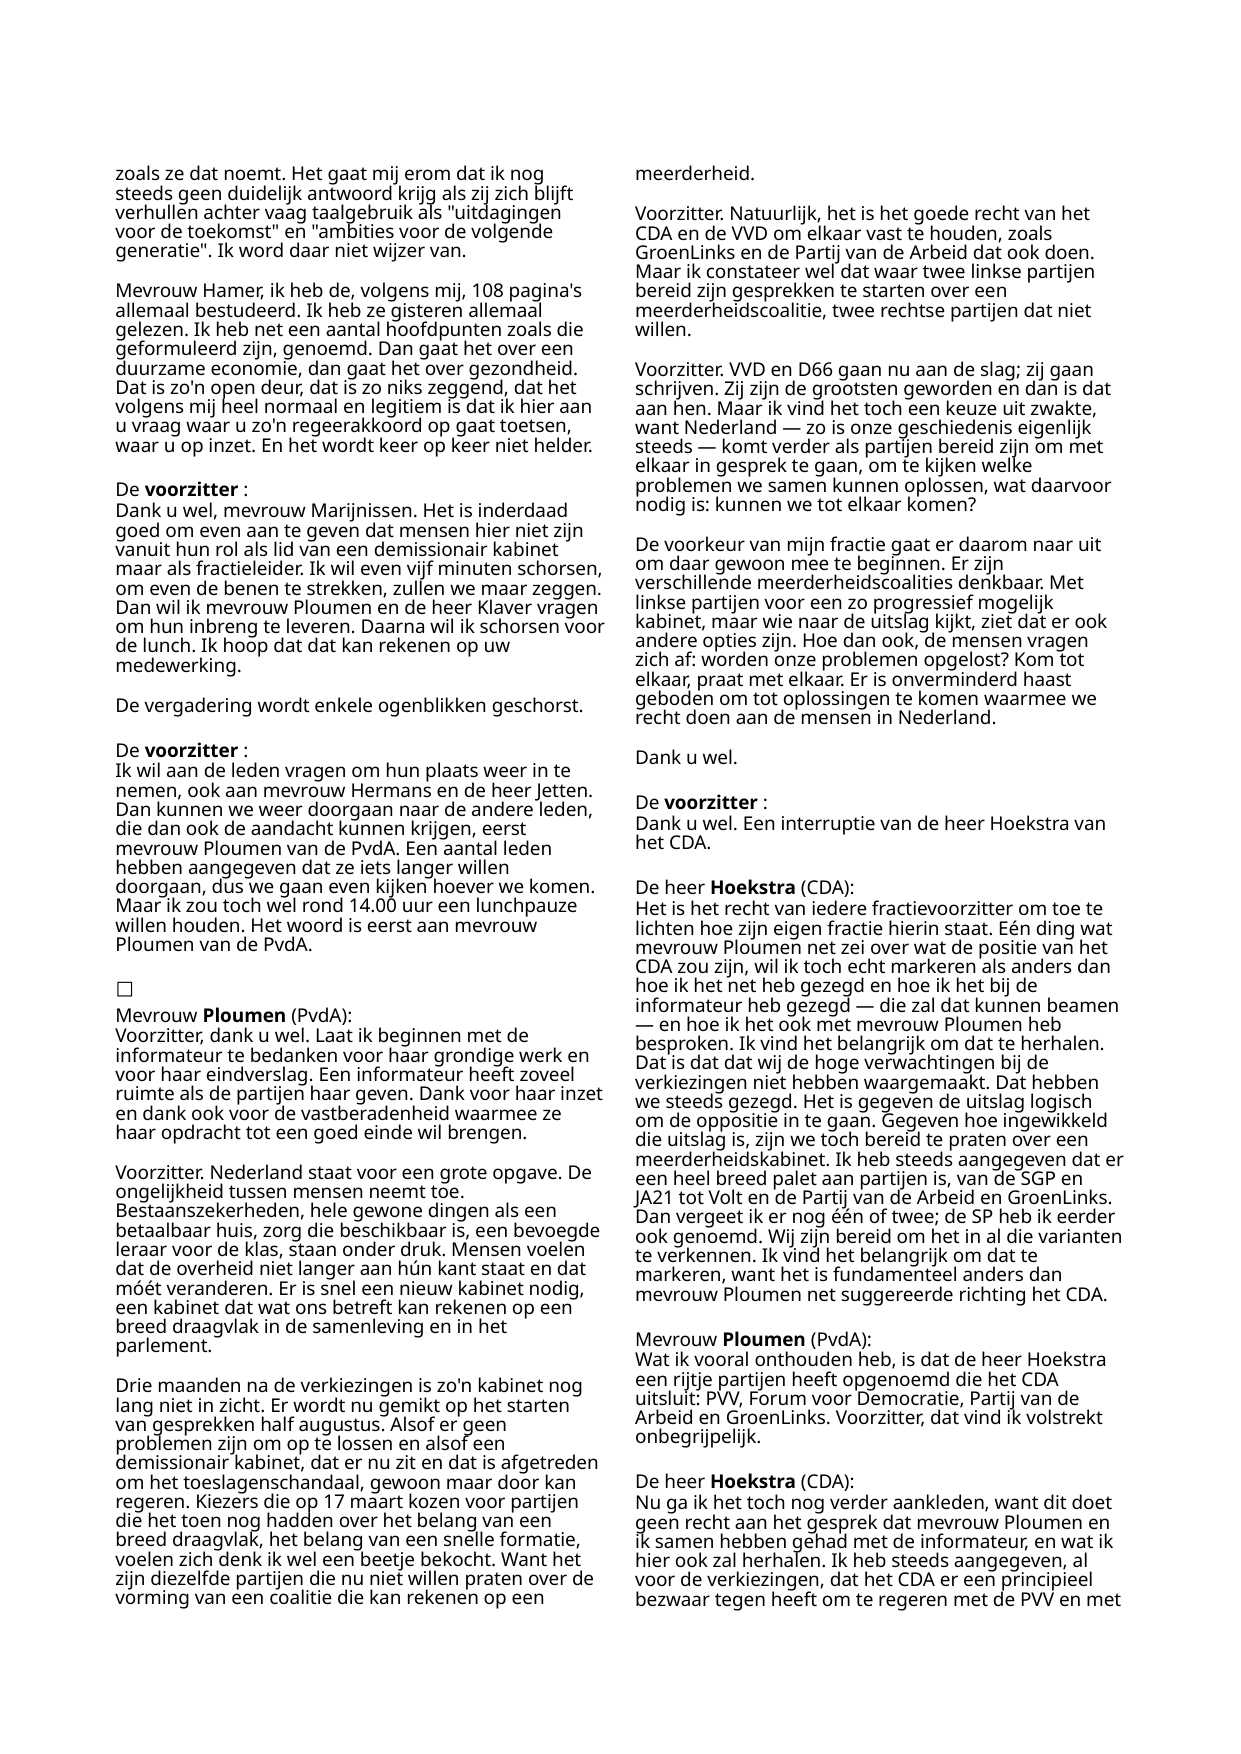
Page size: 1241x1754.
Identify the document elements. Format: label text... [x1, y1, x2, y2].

text Drie maanden na de verkiezingen is zo'n kabinet nog lang niet in zicht. Er wordt nu gemikt op het starten van gesprekken half augustus. Alsof er geen problemen zijn om op te lossen en alsof een demissionair kabinet, dat er nu zit en dat is afgetreden om het toeslagenschandaal, gewoon maar door kan regeren. Kiezers die op 17 maart kozen voor partijen die het toen nog hadden over het belang van een breed draagvlak, het belang van een snelle formatie, voelen zich denk ik wel een beetje bekocht. Want het zijn diezelfde partijen die nu niet willen praten over de vorming van een coalitie die kan rekenen op een [115, 1377, 605, 1608]
text Dank u wel. [635, 749, 1125, 768]
text Voorzitter. VVD en D66 gaan nu aan de slag; zij gaan schrijven. Zij zijn de grootsten geworden en dan is dat aan hen. Maar ik vind het toch een keuze uit zwakte, want Nederland — zo is onze geschiedenis eigenlijk steeds — komt verder als partijen bereid zijn om met elkaar in gesprek te gaan, om te kijken welke problemen we samen kunnen oplossen, wat daarvoor nodig is: kunnen we tot elkaar komen? [635, 361, 1125, 515]
text Dank u wel. Een interruptie van de heer Hoekstra van het CDA. [635, 815, 1125, 854]
text Wat ik vooral onthouden heb, is dat de heer Hoekstra een rijtje partijen heeft opgenoemd die het CDA uitsluit: PVV, Forum voor Democratie, Partij van de Arbeid en GroenLinks. Voorzitter, dat vind ik volstrekt onbegrijpelijk. [635, 1351, 1125, 1448]
text De voorzitter : [635, 789, 1125, 815]
text De voorzitter : [115, 477, 605, 502]
text Voorzitter. Natuurlijk, het is het goede recht van het CDA en de VVD om elkaar vast te houden, zoals GroenLinks en de Partij van de Arbeid dat ook doen. Maar ik constateer wel dat waar twee linkse partijen bereid zijn gesprekken te starten over een meerderheidscoalitie, twee rechtse partijen dat niet willen. [635, 205, 1125, 340]
text Mevrouw Ploumen (PvdA): [115, 1002, 605, 1027]
text De vergadering wordt enkele ogenblikken geschorst. [115, 697, 605, 716]
text De voorzitter : [115, 737, 605, 762]
text Nu ga ik het toch nog verder aankleden, want dit doet geen recht aan het gesprek dat mevrouw Ploumen en ik samen hebben gehad met de informateur, en wat ik hier ook zal herhalen. Ik heb steeds aangegeven, al voor de verkiezingen, dat het CDA er een principieel bezwaar tegen heeft om te regeren met de PVV en met [635, 1494, 1125, 1610]
text Voorzitter. Nederland staat voor een grote opgave. De ongelijkheid tussen mensen neemt toe. Bestaanszekerheden, hele gewone dingen als een betaalbaar huis, zorg die beschikbaar is, een bevoegde leraar voor de klas, staan onder druk. Mensen voelen dat de overheid niet langer aan hún kant staat en dat móét veranderen. Er is snel een nieuw kabinet nodig, een kabinet dat wat ons betreft kan rekenen op een breed draagvlak in de samenleving en in het parlement. [115, 1164, 605, 1357]
text Mevrouw Hamer, ik heb de, volgens mij, 108 pagina's allemaal bestudeerd. Ik heb ze gisteren allemaal gelezen. Ik heb net een aantal hoofdpunten zoals die geformuleerd zijn, genoemd. Dan gaat het over een duurzame economie, dan gaat het over gezondheid. Dat is zo'n open deur, dat is zo niks zeggend, dat het volgens mij heel normaal en legitiem is dat ik hier aan u vraag waar u zo'n regeerakkoord op gaat toetsen, waar u op inzet. En het wordt keer op keer niet helder. [115, 282, 605, 456]
text ⬜ [115, 976, 605, 1002]
text Mevrouw Ploumen (PvdA): [635, 1326, 1125, 1351]
text Het is het recht van iedere fractievoorzitter om toe te lichten hoe zijn eigen fractie hierin staat. Eén ding wat mevrouw Ploumen net zei over wat de positie van het CDA zou zijn, wil ik toch echt markeren als anders dan hoe ik het net heb gezegd en hoe ik het bij de informateur heb gezegd — die zal dat kunnen beamen — en hoe ik het ook met mevrouw Ploumen heb besproken. Ik vind het belangrijk om dat te herhalen. Dat is dat dat wij de hoge verwachtingen bij de verkiezingen niet hebben waargemaakt. Dat hebben we steeds gezegd. Het is gegeven de uitslag logisch om de oppositie in te gaan. Gegeven hoe ingewikkeld die uitslag is, zijn we toch bereid te praten over een meerderheidskabinet. Ik heb steeds aangegeven dat er een heel breed palet aan partijen is, van de SGP en JA21 tot Volt en de Partij van de Arbeid en GroenLinks. Dan vergeet ik er nog één of twee; de SP heb ik eerder ook genoemd. Wij zijn bereid om het in al die varianten te verkennen. Ik vind het belangrijk om dat te markeren, want het is fundamenteel anders dan mevrouw Ploumen net suggereerde richting het CDA. [635, 900, 1125, 1305]
text De voorkeur van mijn fractie gaat er daarom naar uit om daar gewoon mee te beginnen. Er zijn verschillende meerderheidscoalities denkbaar. Met linkse partijen voor een zo progressief mogelijk kabinet, maar wie naar de uitslag kijkt, ziet dat er ook andere opties zijn. Hoe dan ook, de mensen vragen zich af: worden onze problemen opgelost? Kom tot elkaar, praat met elkaar. Er is onverminderd haast geboden om tot oplossingen te komen waarmee we recht doen aan de mensen in Nederland. [635, 536, 1125, 728]
text De heer Hoekstra (CDA): [635, 874, 1125, 900]
text Dank u wel, mevrouw Marijnissen. Het is inderdaad goed om even aan te geven dat mensen hier niet zijn vanuit hun rol als lid van een demissionair kabinet maar als fractieleider. Ik wil even vijf minuten schorsen, om even de benen te strekken, zullen we maar zeggen. Dan wil ik mevrouw Ploumen en de heer Klaver vragen om hun inbreng te leveren. Daarna wil ik schorsen voor de lunch. Ik hoop dat dat kan rekenen op uw medewerking. [115, 502, 605, 676]
text meerderheid. [635, 165, 1125, 184]
text De heer Hoekstra (CDA): [635, 1469, 1125, 1494]
text Ik wil aan de leden vragen om hun plaats weer in te nemen, ook aan mevrouw Hermans en de heer Jetten. Dan kunnen we weer doorgaan naar de andere leden, die dan ook de aandacht kunnen krijgen, eerst mevrouw Ploumen van de PvdA. Een aantal leden hebben aangegeven dat ze iets langer willen doorgaan, dus we gaan even kijken hoever we komen. Maar ik zou toch wel rond 14.00 uur een lunchpauze willen houden. Het woord is eerst aan mevrouw Ploumen van de PvdA. [115, 762, 605, 955]
text zoals ze dat noemt. Het gaat mij erom dat ik nog steeds geen duidelijk antwoord krijg als zij zich blijft verhullen achter vaag taalgebruik als "uitdagingen voor de toekomst" en "ambities voor de volgende generatie". Ik word daar niet wijzer van. [115, 165, 605, 262]
text Voorzitter, dank u wel. Laat ik beginnen met de informateur te bedanken voor haar grondige werk en voor haar eindverslag. Een informateur heeft zoveel ruimte als de partijen haar geven. Dank voor haar inzet en dank ook voor de vastberadenheid waarmee ze haar opdracht tot een goed einde wil brengen. [115, 1027, 605, 1143]
